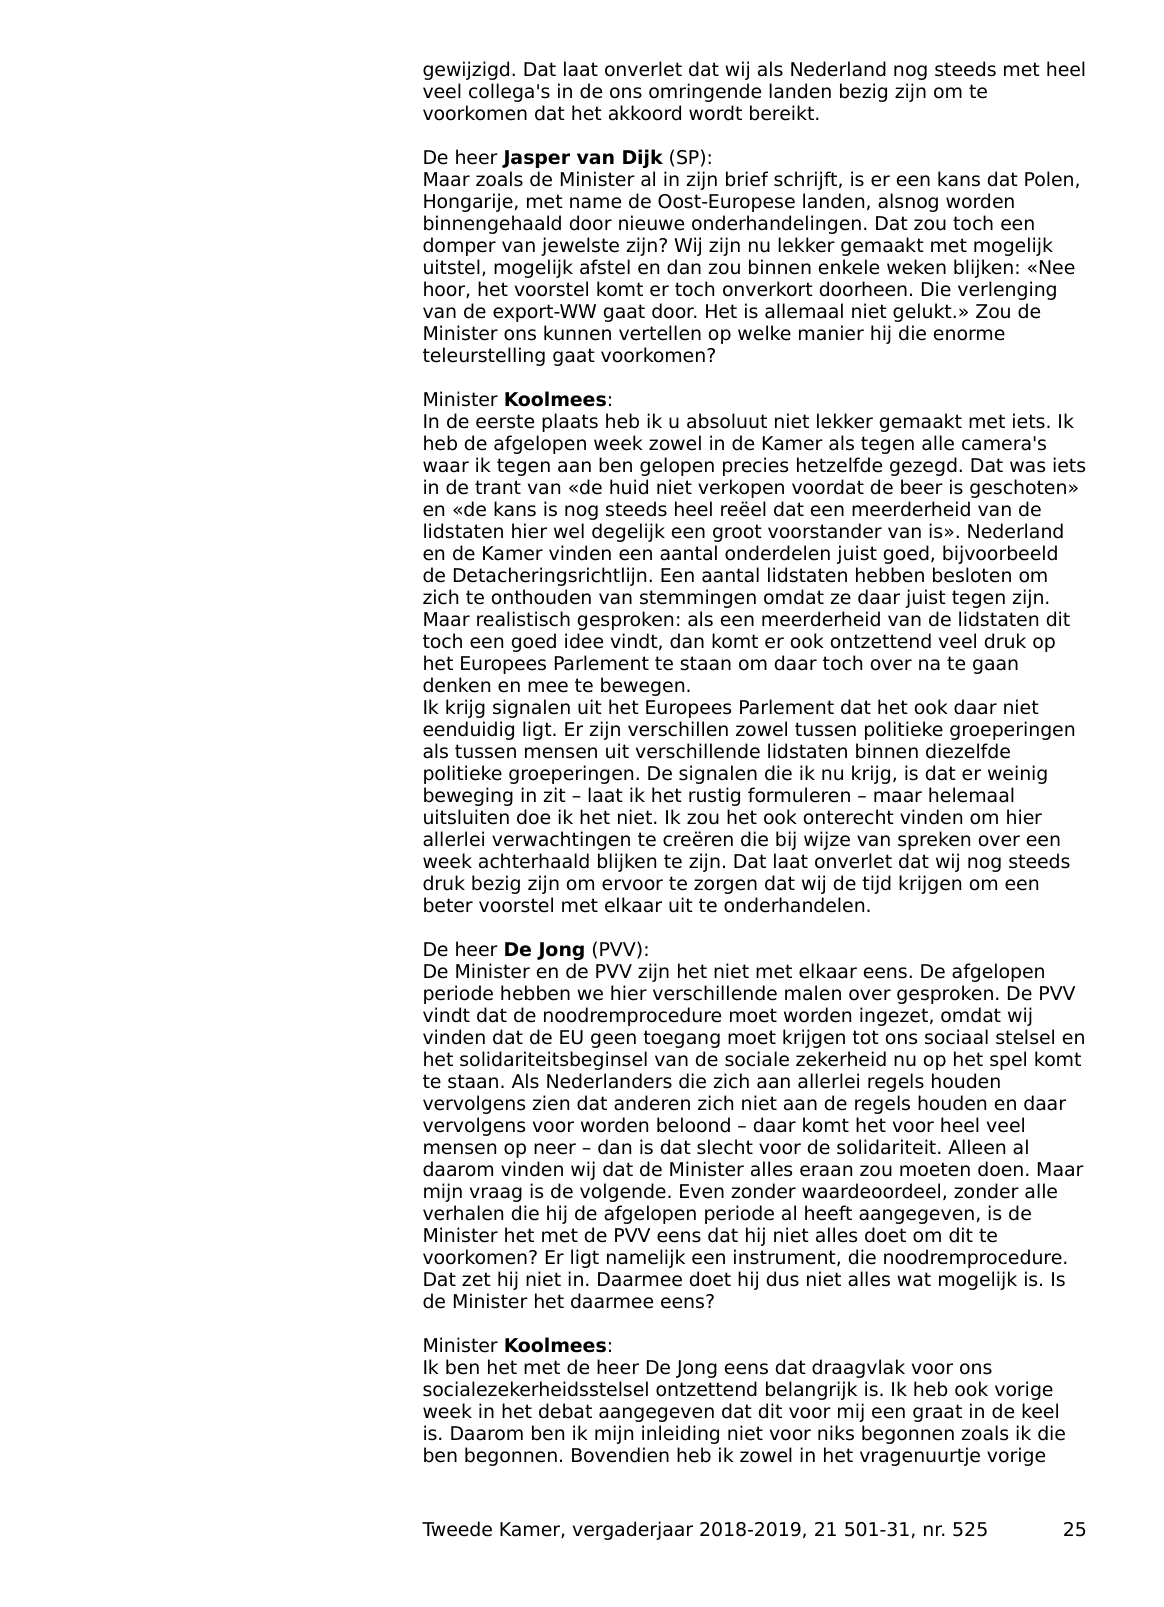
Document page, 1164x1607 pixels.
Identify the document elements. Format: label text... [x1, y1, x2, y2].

text In de eerste plaats heb ik u absoluut niet lekker gemaakt met iets. Ik heb de afgelopen week zowel in de Kamer als tegen alle camera's waar ik tegen aan ben gelopen precies hetzelfde gezegd. Dat was iets in de trant van «de huid niet verkopen voordat de beer is geschoten» en «de kans is nog steeds heel reëel dat een meerderheid van de lidstaten hier wel degelijk een groot voorstander van is». Nederland en de Kamer vinden een aantal onderdelen juist goed, bijvoorbeeld de Detacheringsrichtlijn. Een aantal lidstaten hebben besloten om zich te onthouden van stemmingen omdat ze daar juist tegen zijn. Maar realistisch gesproken: als een meerderheid van de lidstaten dit toch een goed idee vindt, dan komt er ook ontzettend veel druk op het Europees Parlement te staan om daar toch over na te gaan denken en mee te bewegen. [422, 411, 1087, 697]
text Ik krijg signalen uit het Europees Parlement dat het ook daar niet eenduidig ligt. Er zijn verschillen zowel tussen politieke groeperingen als tussen mensen uit verschillende lidstaten binnen diezelfde politieke groeperingen. De signalen die ik nu krijg, is dat er weinig beweging in zit – laat ik het rustig formuleren – maar helemaal uitsluiten doe ik het niet. Ik zou het ook onterecht vinden om hier allerlei verwachtingen te creëren die bij wijze van spreken over een week achterhaald blijken te zijn. Dat laat onverlet dat wij nog steeds druk bezig zijn om ervoor te zorgen dat wij de tijd krijgen om een beter voorstel met elkaar uit te onderhandelen. [422, 697, 1087, 917]
text Minister Koolmees: [422, 389, 1087, 411]
text De heer De Jong (PVV): [422, 939, 1087, 961]
text De Minister en de PVV zijn het niet met elkaar eens. De afgelopen periode hebben we hier verschillende malen over gesproken. De PVV vindt dat de noodremprocedure moet worden ingezet, omdat wij vinden dat de EU geen toegang moet krijgen tot ons sociaal stelsel en het solidariteitsbeginsel van de sociale zekerheid nu op het spel komt te staan. Als Nederlanders die zich aan allerlei regels houden vervolgens zien dat anderen zich niet aan de regels houden en daar vervolgens voor worden beloond – daar komt het voor heel veel mensen op neer – dan is dat slecht voor de solidariteit. Alleen al daarom vinden wij dat de Minister alles eraan zou moeten doen. Maar mijn vraag is de volgende. Even zonder waardeoordeel, zonder alle verhalen die hij de afgelopen periode al heeft aangegeven, is de Minister het met de PVV eens dat hij niet alles doet om dit te voorkomen? Er ligt namelijk een instrument, die noodremprocedure. Dat zet hij niet in. Daarmee doet hij dus niet alles wat mogelijk is. Is de Minister het daarmee eens? [422, 961, 1087, 1312]
text De heer Jasper van Dijk (SP): [422, 147, 1087, 169]
text gewijzigd. Dat laat onverlet dat wij als Nederland nog steeds met heel veel collega's in de ons omringende landen bezig zijn om te voorkomen dat het akkoord wordt bereikt. [422, 59, 1087, 125]
text Ik ben het met de heer De Jong eens dat draagvlak voor ons socialezekerheidsstelsel ontzettend belangrijk is. Ik heb ook vorige week in het debat aangegeven dat dit voor mij een graat in de keel is. Daarom ben ik mijn inleiding niet voor niks begonnen zoals ik die ben begonnen. Bovendien heb ik zowel in het vragenuurtje vorige [422, 1357, 1087, 1467]
text Minister Koolmees: [422, 1335, 1087, 1357]
text Maar zoals de Minister al in zijn brief schrijft, is er een kans dat Polen, Hongarije, met name de Oost-Europese landen, alsnog worden binnengehaald door nieuwe onderhandelingen. Dat zou toch een domper van jewelste zijn? Wij zijn nu lekker gemaakt met mogelijk uitstel, mogelijk afstel en dan zou binnen enkele weken blijken: «Nee hoor, het voorstel komt er toch onverkort doorheen. Die verlenging van de export-WW gaat door. Het is allemaal niet gelukt.» Zou de Minister ons kunnen vertellen op welke manier hij die enorme teleurstelling gaat voorkomen? [422, 169, 1087, 367]
